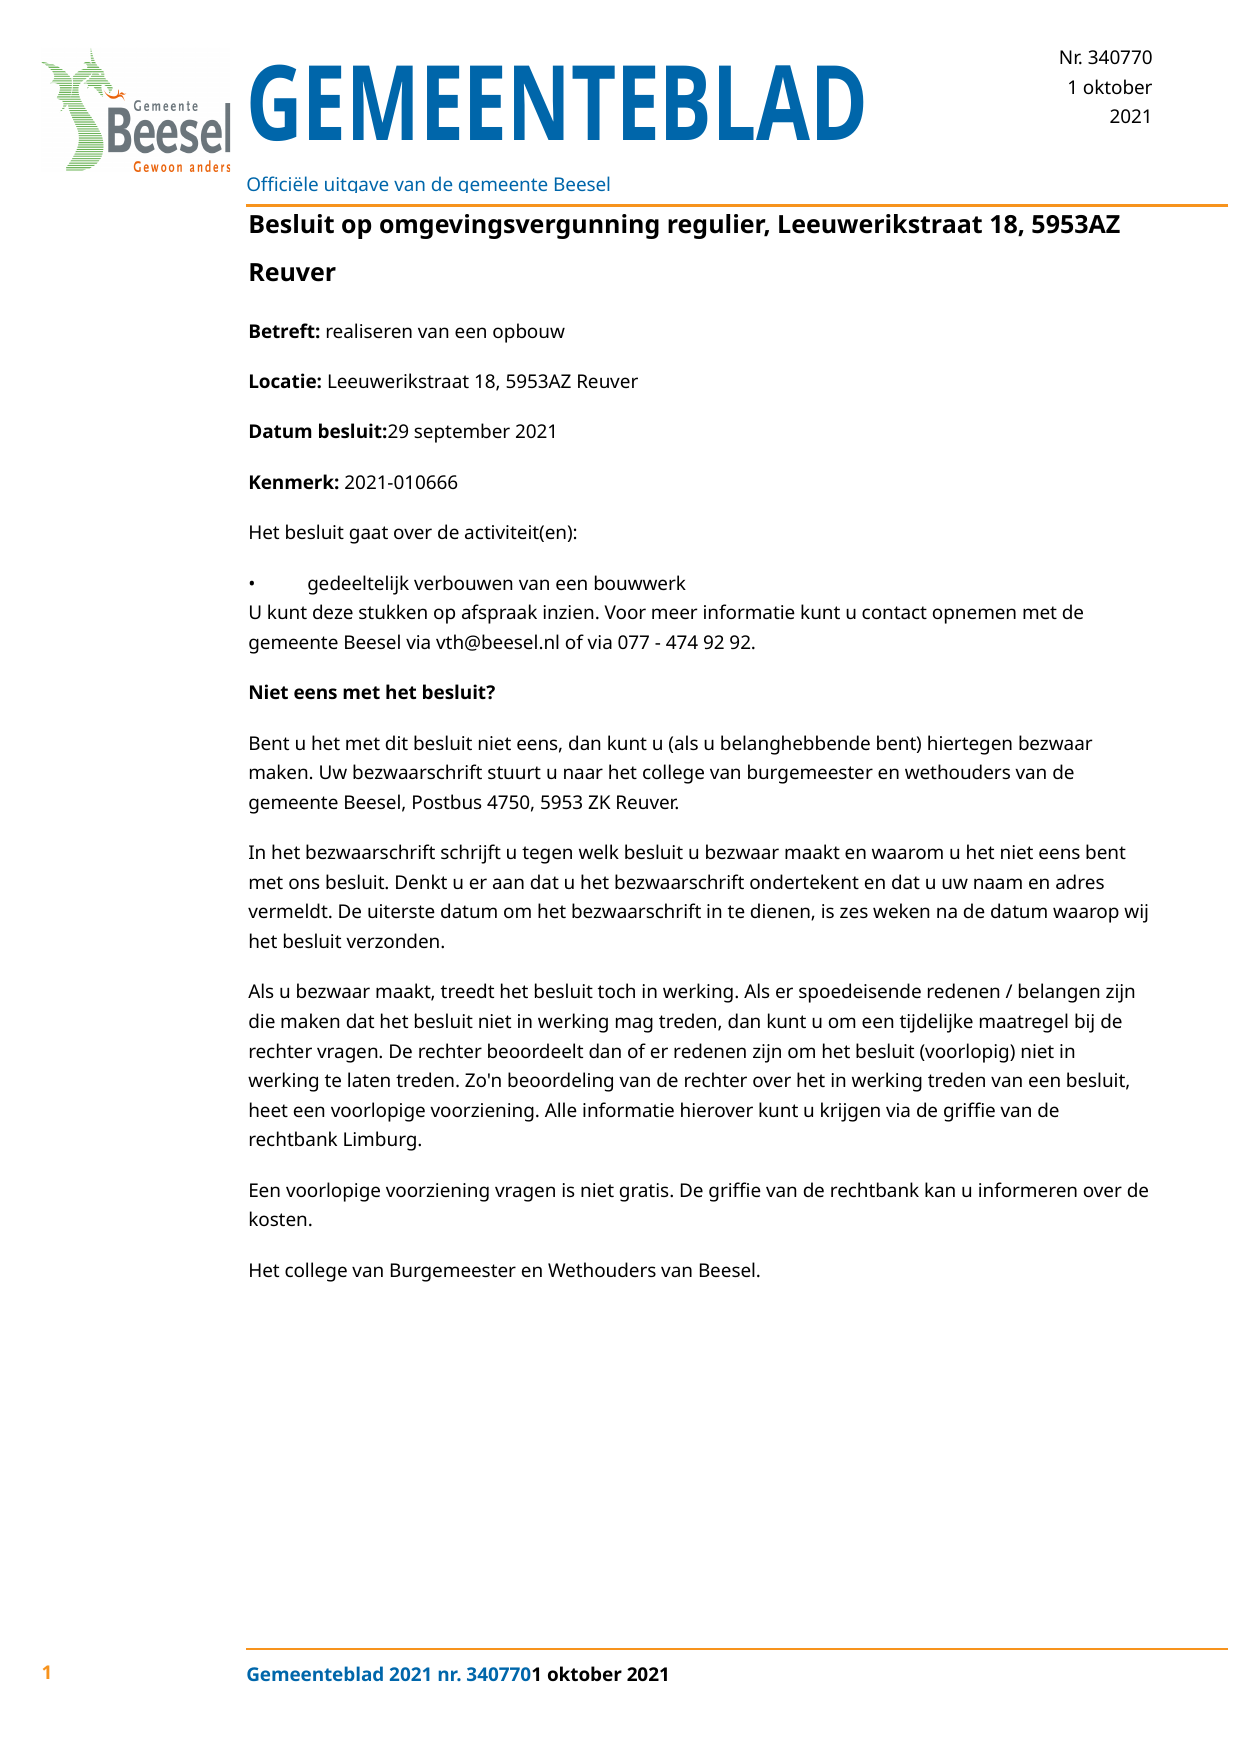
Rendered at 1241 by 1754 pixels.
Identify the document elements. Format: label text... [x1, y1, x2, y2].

text Kenmerk: 2021-010666 [248, 469, 1152, 495]
text Het college van Burgemeester en Wethouders van Beesel. [248, 1257, 1152, 1283]
picture [41, 47, 231, 172]
text Betreft: realiseren van een opbouw [248, 318, 1152, 344]
text Bent u het met dit besluit niet eens, dan kunt u (als u belanghebbende bent) hiertegen bezwaar maken. Uw bezwaarschrift stuurt u naar het college van burgemeester en wethouders van de gemeente Beesel, Postbus 4750, 5953 ZK Reuver. [248, 730, 1152, 815]
text U kunt deze stukken op afspraak inzien. Voor meer informatie kunt u contact opnemen met de gemeente Beesel via vth@beesel.nl of via 077 - 474 92 92. [248, 599, 1152, 655]
text Het besluit gaat over de activiteit(en): [248, 519, 1152, 545]
text Besluit op omgevingsvergunning regulier, Leeuwerikstraat 18, 5953AZ Reuver [248, 207, 1152, 288]
list gedeeltelijk verbouwen van een bouwwerk [248, 570, 1152, 596]
text Niet eens met het besluit? [248, 679, 1152, 705]
text Locatie: Leeuwerikstraat 18, 5953AZ Reuver [248, 368, 1152, 394]
text Als u bezwaar maakt, treedt het besluit toch in werking. Als er spoedeisende redenen / belangen zijn die maken dat het besluit niet in werking mag treden, dan kunt u om een tijdelijke maatregel bij de rechter vragen. De rechter beoordeelt dan of er redenen zijn om het besluit (voorlopig) niet in werking te laten treden. Zo'n beoordeling van de rechter over het in werking treden van een besluit, heet een voorlopige voorziening. Alle informatie hierover kunt u krijgen via de griffie van de rechtbank Limburg. [248, 979, 1152, 1152]
text Een voorlopige voorziening vragen is niet gratis. De griffie van de rechtbank kan u informeren over de kosten. [248, 1177, 1152, 1232]
text In het bezwaarschrift schrijft u tegen welk besluit u bezwaar maakt en waarom u het niet eens bent met ons besluit. Denkt u er aan dat u het bezwaarschrift ondertekent en dat u uw naam en adres vermeldt. De uiterste datum om het bezwaarschrift in te dienen, is zes weken na de datum waarop wij het besluit verzonden. [248, 839, 1152, 954]
text Datum besluit:29 september 2021 [248, 419, 1152, 444]
